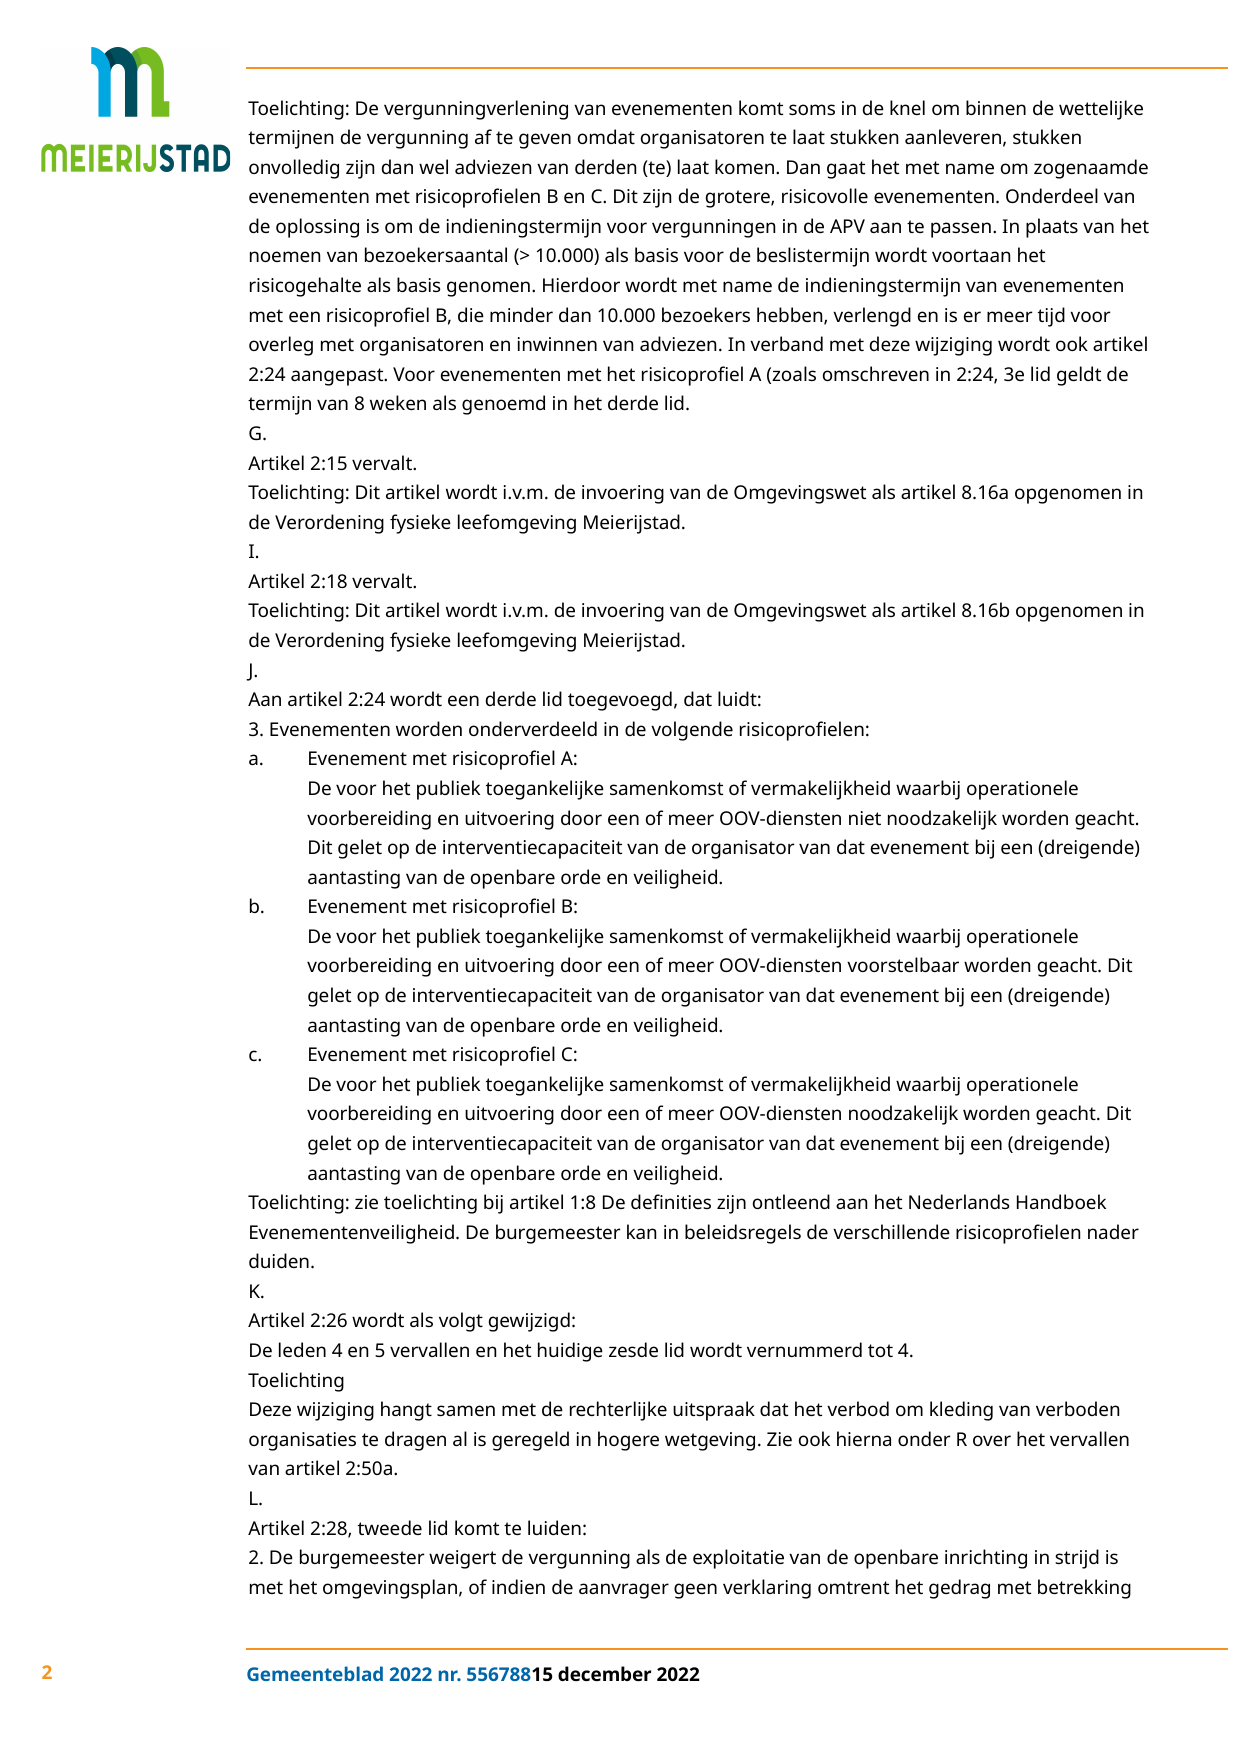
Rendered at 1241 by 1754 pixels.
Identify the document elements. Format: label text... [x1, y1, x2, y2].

text Toelichting: De vergunningverlening van evenementen komt soms in de knel om binnen de wettelijke termijnen de vergunning af te geven omdat organisatoren te laat stukken aanleveren, stukken onvolledig zijn dan wel adviezen van derden (te) laat komen. Dan gaat het met name om zogenaamde evenementen met risicoprofielen B en C. Dit zijn de grotere, risicovolle evenementen. Onderdeel van de oplossing is om de indieningstermijn voor vergunningen in de APV aan te passen. In plaats van het noemen van bezoekersaantal (> 10.000) als basis voor de beslistermijn wordt voortaan het risicogehalte als basis genomen. Hierdoor wordt met name de indieningstermijn van evenementen met een risicoprofiel B, die minder dan 10.000 bezoekers hebben, verlengd en is er meer tijd voor overleg met organisatoren en inwinnen van adviezen. In verband met deze wijziging wordt ook artikel 2:24 aangepast. Voor evenementen met het risicoprofiel A (zoals omschreven in 2:24, 3e lid geldt de termijn van 8 weken als genoemd in het derde lid. [248, 95, 1152, 416]
list De voor het publiek toegankelijke samenkomst of vermakelijkheid waarbij operationele voorbereiding en uitvoering door een of meer OOV-diensten voorstelbaar worden geacht. Dit gelet op de interventiecapaciteit van de organisator van dat evenement bij een (dreigende) aantasting van de openbare orde en veiligheid. [248, 923, 1152, 1038]
list Evenement met risicoprofiel C: [248, 1041, 1152, 1067]
list De voor het publiek toegankelijke samenkomst of vermakelijkheid waarbij operationele voorbereiding en uitvoering door een of meer OOV-diensten noodzakelijk worden geacht. Dit gelet op de interventiecapaciteit van de organisator van dat evenement bij een (dreigende) aantasting van de openbare orde en veiligheid. [248, 1071, 1152, 1186]
text Toelichting: Dit artikel wordt i.v.m. de invoering van de Omgevingswet als artikel 8.16a opgenomen in de Verordening fysieke leefomgeving Meierijstad. [248, 479, 1152, 535]
text Artikel 2:28, tweede lid komt te luiden: [248, 1515, 1152, 1541]
text 3. Evenementen worden onderverdeeld in de volgende risicoprofielen: [248, 716, 1152, 742]
text Toelichting [248, 1367, 1152, 1393]
text Artikel 2:15 vervalt. [248, 450, 1152, 476]
text Artikel 2:18 vervalt. [248, 568, 1152, 594]
text Deze wijziging hangt samen met de rechterlijke uitspraak dat het verbod om kleding van verboden organisaties te dragen al is geregeld in hogere wetgeving. Zie ook hierna onder R over het vervallen van artikel 2:50a. [248, 1396, 1152, 1481]
text 2. De burgemeester weigert de vergunning als de exploitatie van de openbare inrichting in strijd is met het omgevingsplan, of indien de aanvrager geen verklaring omtrent het gedrag met betrekking [248, 1544, 1152, 1600]
text Artikel 2:26 wordt als volgt gewijzigd: [248, 1308, 1152, 1333]
text Toelichting: zie toelichting bij artikel 1:8 De definities zijn ontleend aan het Nederlands Handboek Evenementenveiligheid. De burgemeester kan in beleidsregels de verschillende risicoprofielen nader duiden. [248, 1189, 1152, 1274]
picture [41, 47, 231, 172]
list Evenement met risicoprofiel A: [248, 746, 1152, 771]
list De voor het publiek toegankelijke samenkomst of vermakelijkheid waarbij operationele voorbereiding en uitvoering door een of meer OOV-diensten niet noodzakelijk worden geacht. Dit gelet op de interventiecapaciteit van de organisator van dat evenement bij een (dreigende) aantasting van de openbare orde en veiligheid. [248, 775, 1152, 890]
text Toelichting: Dit artikel wordt i.v.m. de invoering van de Omgevingswet als artikel 8.16b opgenomen in de Verordening fysieke leefomgeving Meierijstad. [248, 598, 1152, 653]
text Aan artikel 2:24 wordt een derde lid toegevoegd, dat luidt: [248, 686, 1152, 712]
list Evenement met risicoprofiel B: [248, 893, 1152, 919]
text De leden 4 en 5 vervallen en het huidige zesde lid wordt vernummerd tot 4. [248, 1337, 1152, 1363]
